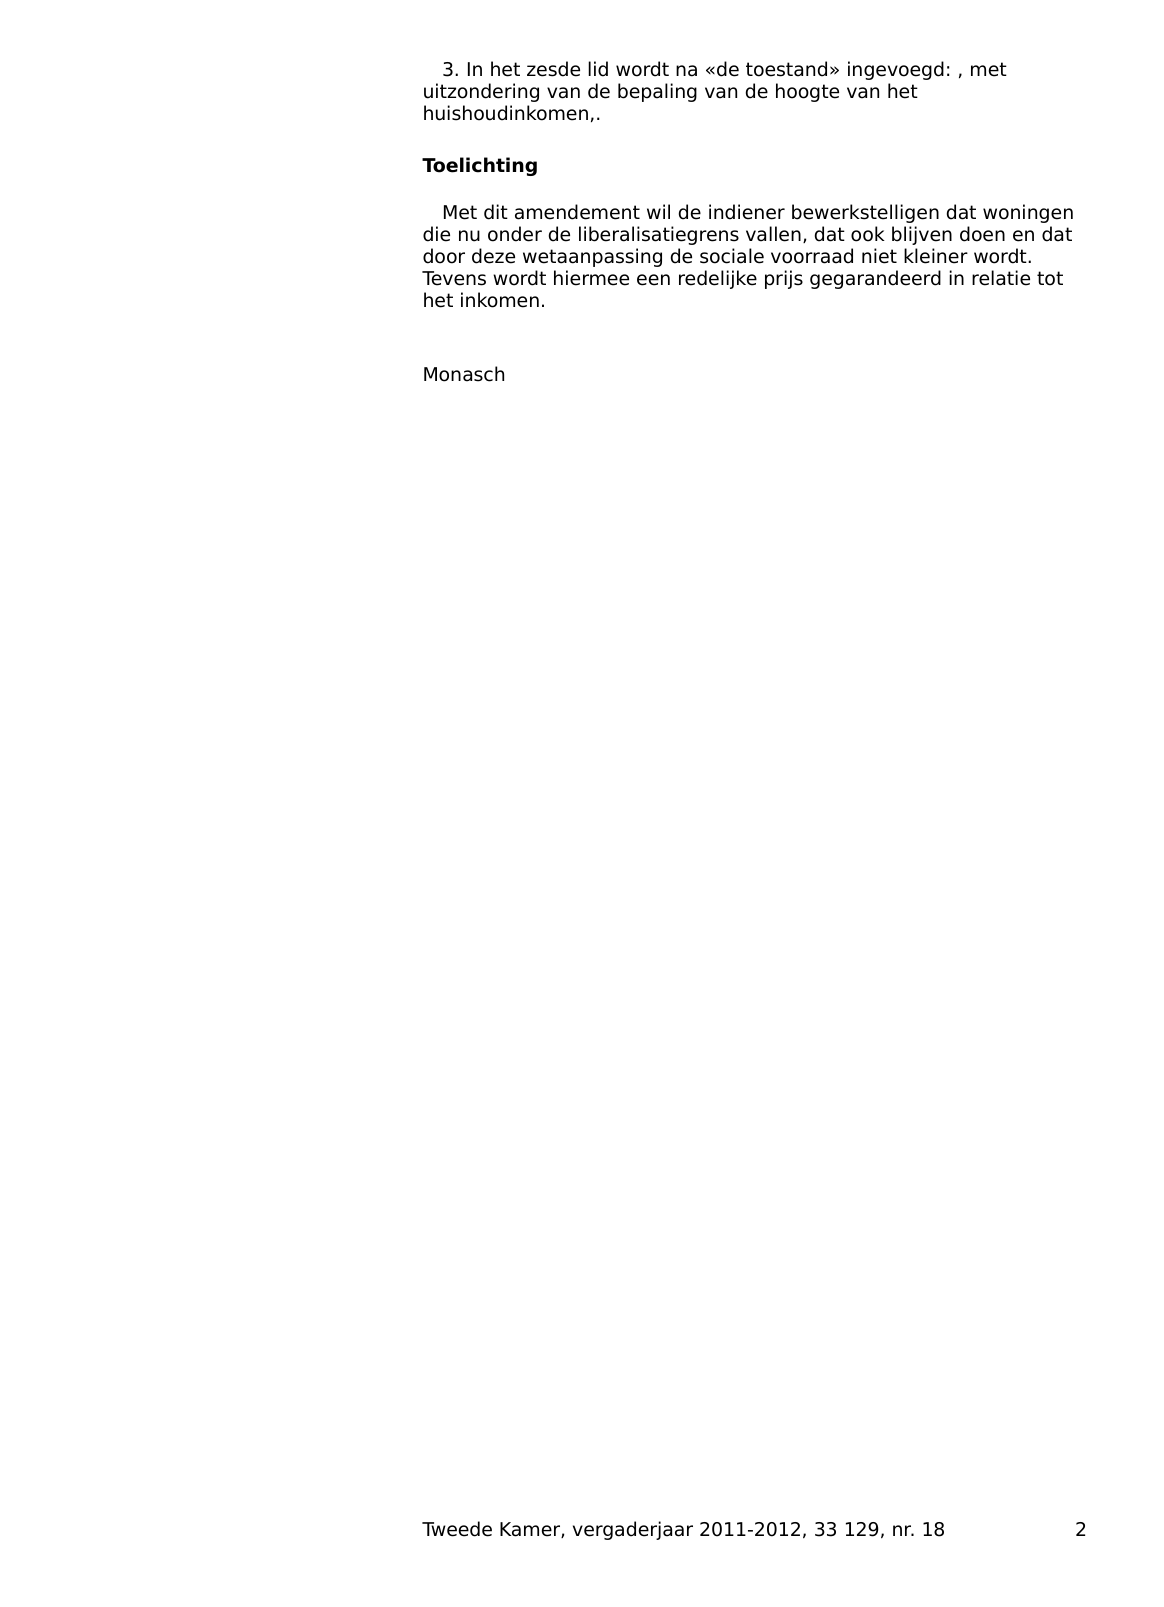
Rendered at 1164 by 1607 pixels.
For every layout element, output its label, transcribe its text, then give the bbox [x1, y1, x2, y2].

text 3. In het zesde lid wordt na «de toestand» ingevoegd: , met uitzondering van de bepaling van de hoogte van het huishoudinkomen,. [422, 59, 1087, 125]
subtitle Toelichting [422, 155, 1087, 177]
text Monasch [422, 342, 1087, 386]
text Met dit amendement wil de indiener bewerkstelligen dat woningen die nu onder de liberalisatiegrens vallen, dat ook blijven doen en dat door deze wetaanpassing de sociale voorraad niet kleiner wordt. Tevens wordt hiermee een redelijke prijs gegarandeerd in relatie tot het inkomen. [422, 202, 1087, 312]
